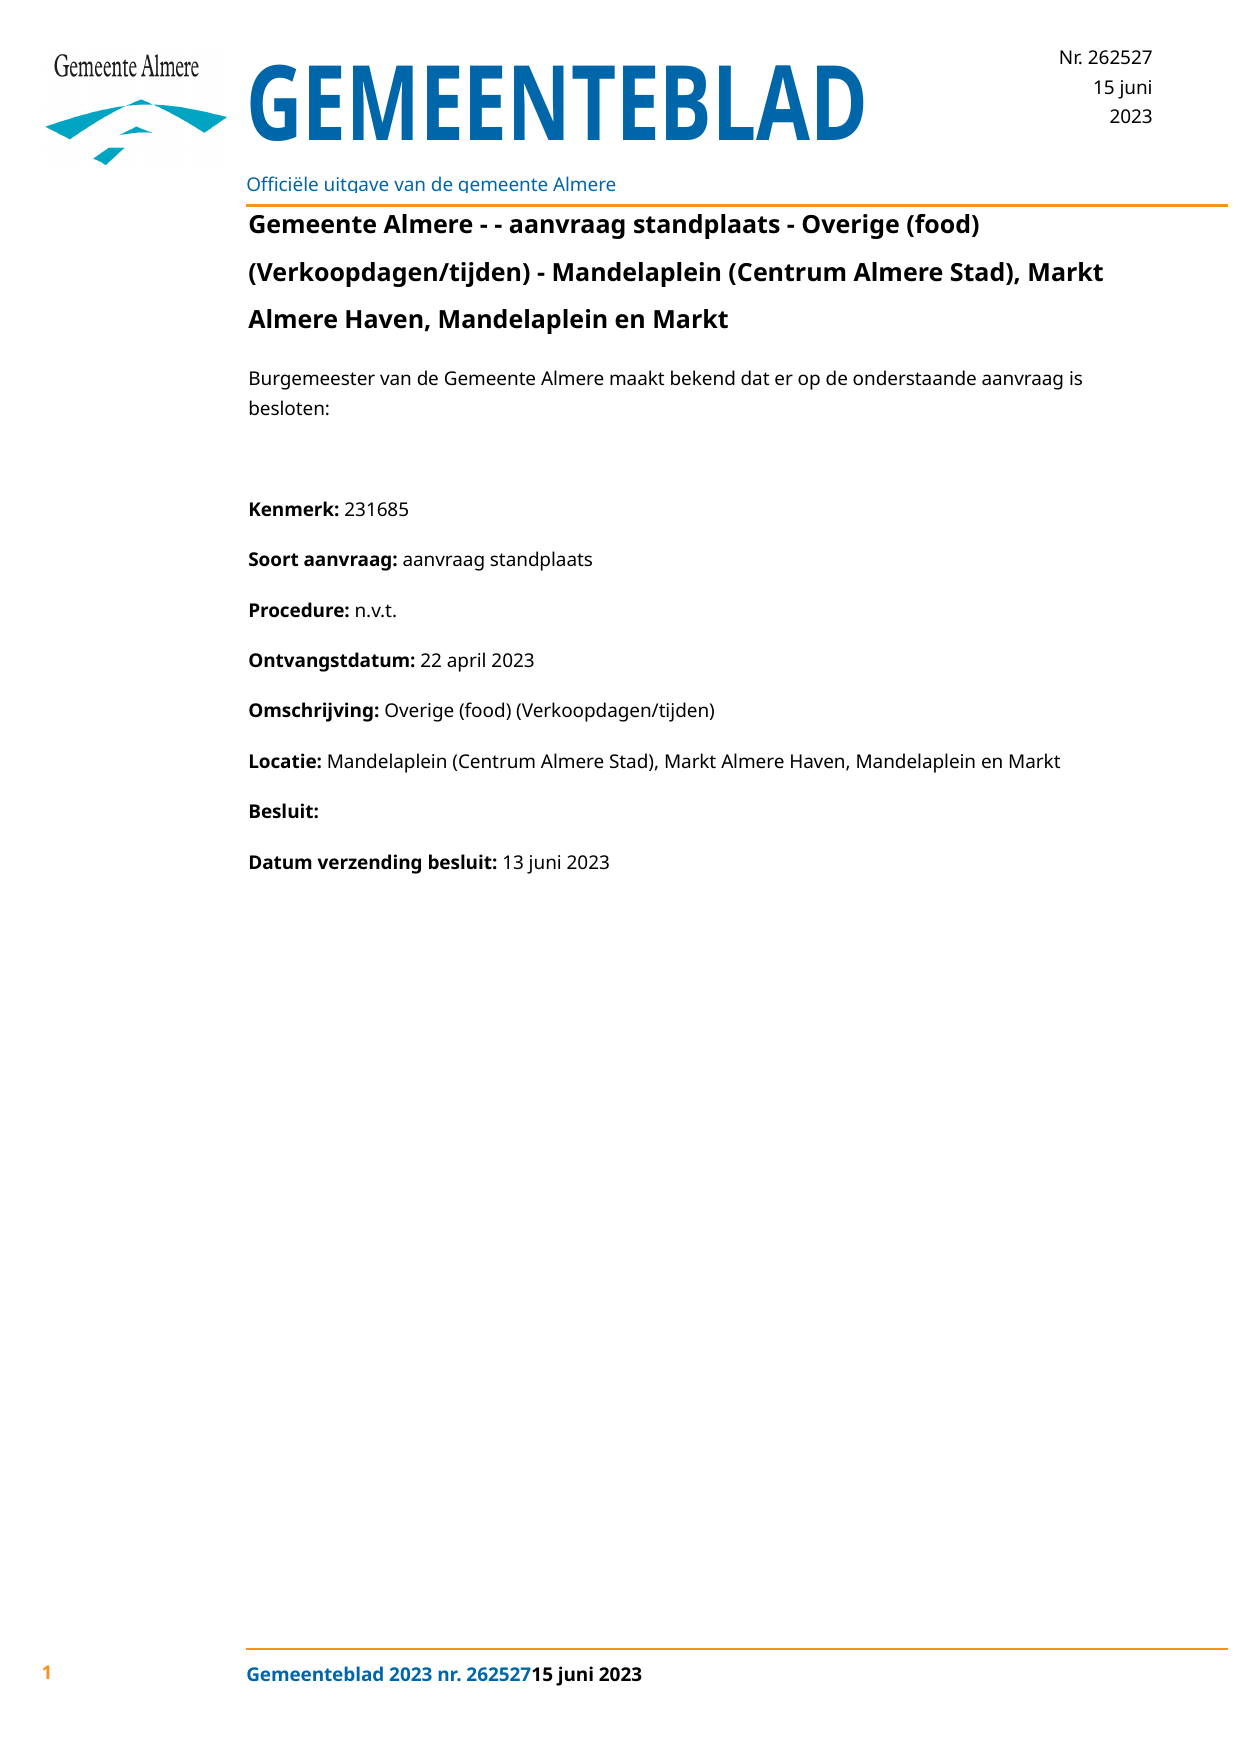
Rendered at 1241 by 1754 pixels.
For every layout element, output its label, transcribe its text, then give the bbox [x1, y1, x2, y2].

text Kenmerk: 231685 [248, 496, 1152, 522]
text Omschrijving: Overige (food) (Verkoopdagen/tijden) [248, 698, 1152, 723]
text Burgemeester van de Gemeente Almere maakt bekend dat er op de onderstaande aanvraag is besloten: [248, 366, 1152, 421]
text Datum verzending besluit: 13 juni 2023 [248, 849, 1152, 874]
text Procedure: n.v.t. [248, 597, 1152, 622]
text Soort aanvraag: aanvraag standplaats [248, 546, 1152, 572]
text Besluit: [248, 798, 1152, 824]
text Ontvangstdatum: 22 april 2023 [248, 647, 1152, 673]
text Locatie: Mandelaplein (Centrum Almere Stad), Markt Almere Haven, Mandelaplein en Markt [248, 748, 1152, 774]
picture [41, 47, 231, 172]
text Gemeente Almere - - aanvraag standplaats - Overige (food) (Verkoopdagen/tijden) - Mandelaplein (Centrum Almere Stad), Markt Almere Haven, Mandelaplein en Markt [248, 207, 1152, 336]
